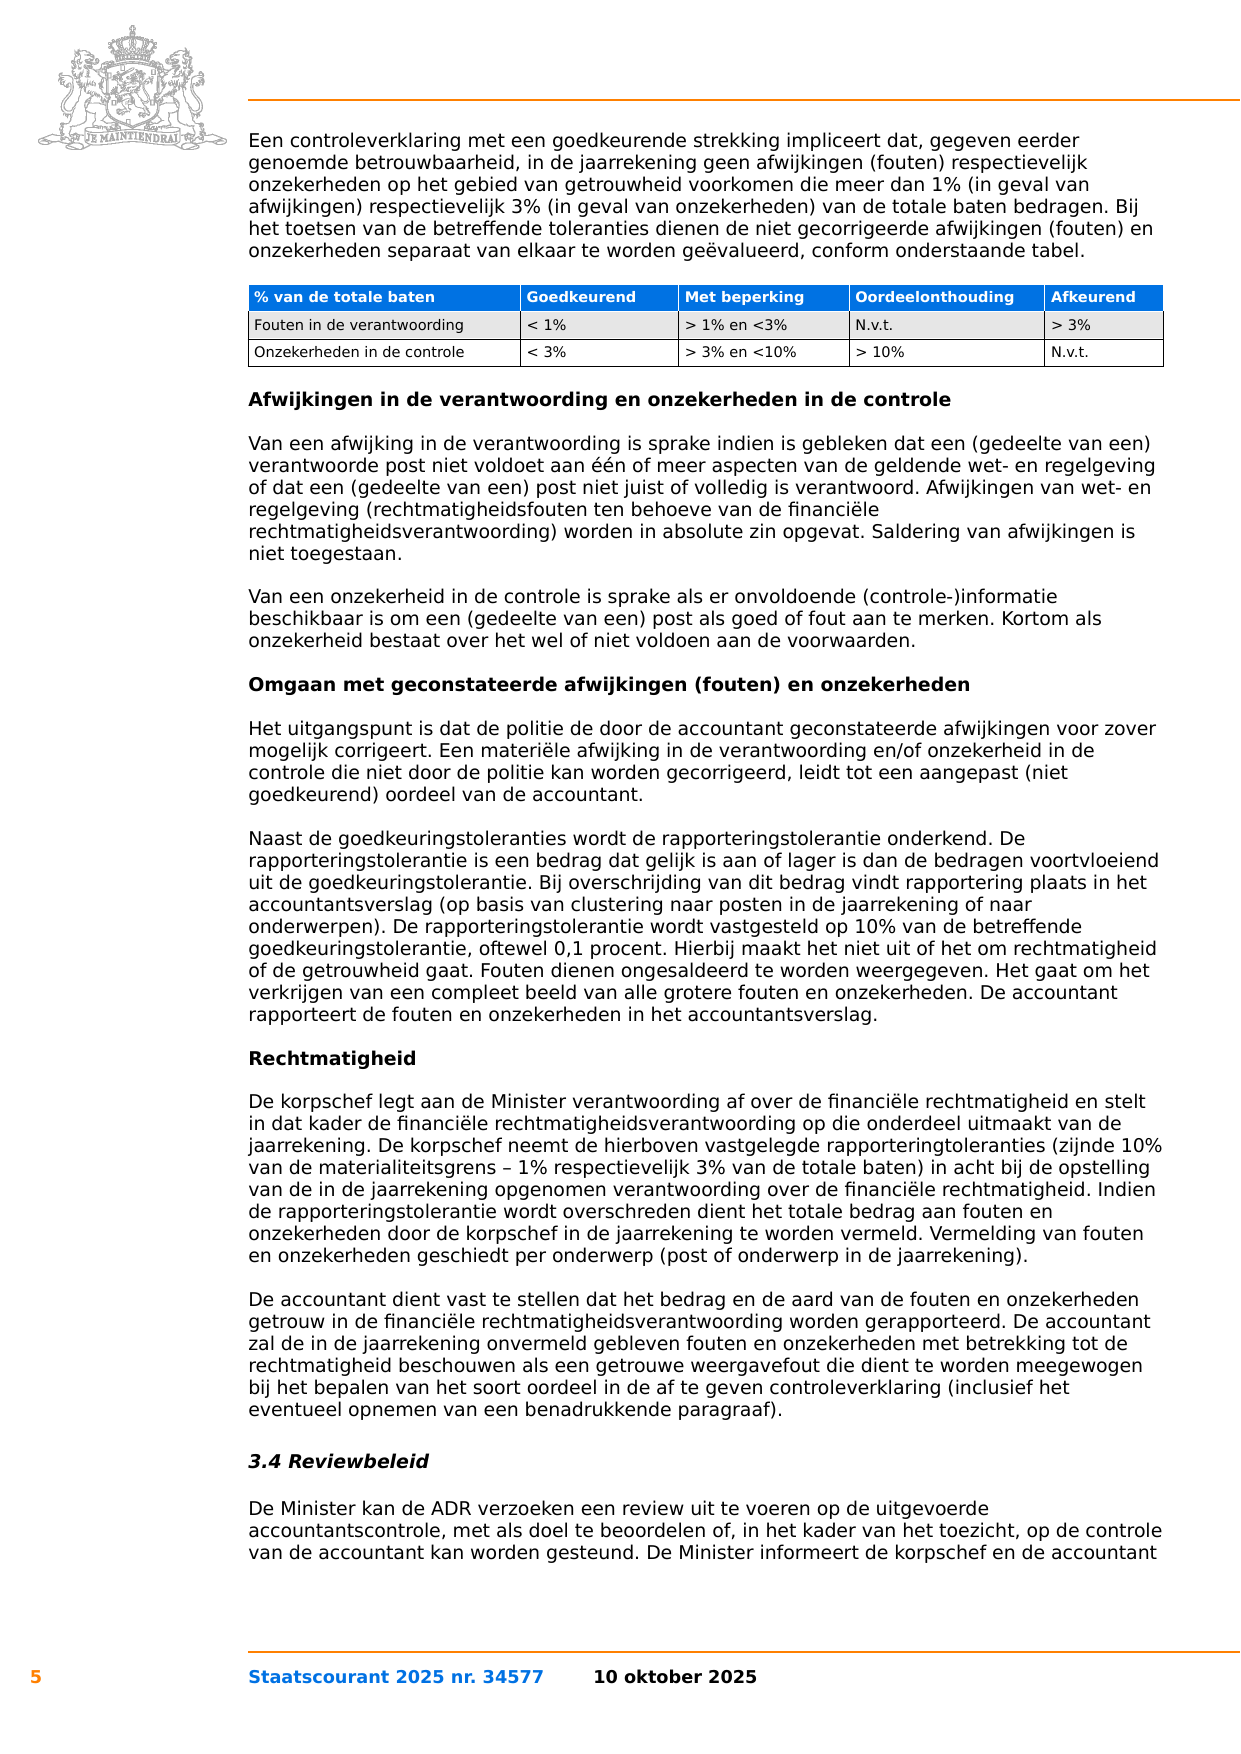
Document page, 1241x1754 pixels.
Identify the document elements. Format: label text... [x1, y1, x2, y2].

table_cell > 10% [850, 340, 1044, 366]
text Van een onzekerheid in de controle is sprake als er onvoldoende (controle-)informatie beschikbaar is om een (gedeelte van een) post als goed of fout aan te merken. Kortom als onzekerheid bestaat over het wel of niet voldoen aan de voorwaarden. [248, 586, 1163, 652]
text Van een afwijking in de verantwoording is sprake indien is gebleken dat een (gedeelte van een) verantwoorde post niet voldoet aan één of meer aspecten van de geldende wet- en regelgeving of dat een (gedeelte van een) post niet juist of volledig is verantwoord. Afwijkingen van wet- en regelgeving (rechtmatigheidsfouten ten behoeve van de financiële rechtmatigheidsverantwoording) worden in absolute zin opgevat. Saldering van afwijkingen is niet toegestaan. [248, 433, 1163, 564]
text Een controleverklaring met een goedkeurende strekking impliceert dat, gegeven eerder genoemde betrouwbaarheid, in de jaarrekening geen afwijkingen (fouten) respectievelijk onzekerheden op het gebied van getrouwheid voorkomen die meer dan 1% (in geval van afwijkingen) respectievelijk 3% (in geval van onzekerheden) van de totale baten bedragen. Bij het toetsen van de betreffende toleranties dienen de niet gecorrigeerde afwijkingen (fouten) en onzekerheden separaat van elkaar te worden geëvalueerd, conform onderstaande tabel. [248, 130, 1163, 262]
table_cell < 1% [521, 312, 678, 338]
subtitle Rechtmatigheid [248, 1047, 1163, 1069]
table_header Afkeurend [1045, 285, 1163, 311]
table_cell > 1% en <3% [679, 312, 849, 338]
table_cell Fouten in de verantwoording [249, 312, 520, 338]
table_header Oordeelonthouding [850, 285, 1044, 311]
table_cell N.v.t. [850, 312, 1044, 338]
table_cell < 3% [521, 340, 678, 366]
table_header Goedkeurend [521, 285, 678, 311]
text De Minister kan de ADR verzoeken een review uit te voeren op de uitgevoerde accountantscontrole, met als doel te beoordelen of, in het kader van het toezicht, op de controle van de accountant kan worden gesteund. De Minister informeert de korpschef en de accountant [248, 1498, 1163, 1564]
text Naast de goedkeuringstoleranties wordt de rapporteringstolerantie onderkend. De rapporteringstolerantie is een bedrag dat gelijk is aan of lager is dan de bedragen voortvloeiend uit de goedkeuringstolerantie. Bij overschrijding van dit bedrag vindt rapportering plaats in het accountantsverslag (op basis van clustering naar posten in de jaarrekening of naar onderwerpen). De rapporteringstolerantie wordt vastgesteld op 10% van de betreffende goedkeuringstolerantie, oftewel 0,1 procent. Hierbij maakt het niet uit of het om rechtmatigheid of de getrouwheid gaat. Fouten dienen ongesaldeerd te worden weergegeven. Het gaat om het verkrijgen van een compleet beeld van alle grotere fouten en onzekerheden. De accountant rapporteert de fouten en onzekerheden in het accountantsverslag. [248, 828, 1163, 1026]
table_header Met beperking [679, 285, 849, 311]
subtitle 3.4 Reviewbeleid [248, 1451, 1163, 1473]
text De accountant dient vast te stellen dat het bedrag en de aard van de fouten en onzekerheden getrouw in de financiële rechtmatigheidsverantwoording worden gerapporteerd. De accountant zal de in de jaarrekening onvermeld gebleven fouten en onzekerheden met betrekking tot de rechtmatigheid beschouwen als een getrouwe weergavefout die dient te worden meegewogen bij het bepalen van het soort oordeel in de af te geven controleverklaring (inclusief het eventueel opnemen van een benadrukkende paragraaf). [248, 1289, 1163, 1421]
table_header % van de totale baten [249, 285, 520, 311]
text Het uitgangspunt is dat de politie de door de accountant geconstateerde afwijkingen voor zover mogelijk corrigeert. Een materiële afwijking in de verantwoording en/of onzekerheid in de controle die niet door de politie kan worden gecorrigeerd, leidt tot een aangepast (niet goedkeurend) oordeel van de accountant. [248, 718, 1163, 806]
table_cell > 3% en <10% [679, 340, 849, 366]
picture [38, 25, 227, 150]
table_cell N.v.t. [1045, 340, 1163, 366]
table_cell Onzekerheden in de controle [249, 340, 520, 366]
subtitle Afwijkingen in de verantwoording en onzekerheden in de controle [248, 389, 1163, 411]
table_cell > 3% [1045, 312, 1163, 338]
subtitle Omgaan met geconstateerde afwijkingen (fouten) en onzekerheden [248, 674, 1163, 696]
text De korpschef legt aan de Minister verantwoording af over de financiële rechtmatigheid en stelt in dat kader de financiële rechtmatigheidsverantwoording op die onderdeel uitmaakt van de jaarrekening. De korpschef neemt de hierboven vastgelegde rapporteringtoleranties (zijnde 10% van de materialiteitsgrens – 1% respectievelijk 3% van de totale baten) in acht bij de opstelling van de in de jaarrekening opgenomen verantwoording over de financiële rechtmatigheid. Indien de rapporteringstolerantie wordt overschreden dient het totale bedrag aan fouten en onzekerheden door de korpschef in de jaarrekening te worden vermeld. Vermelding van fouten en onzekerheden geschiedt per onderwerp (post of onderwerp in de jaarrekening). [248, 1091, 1163, 1267]
